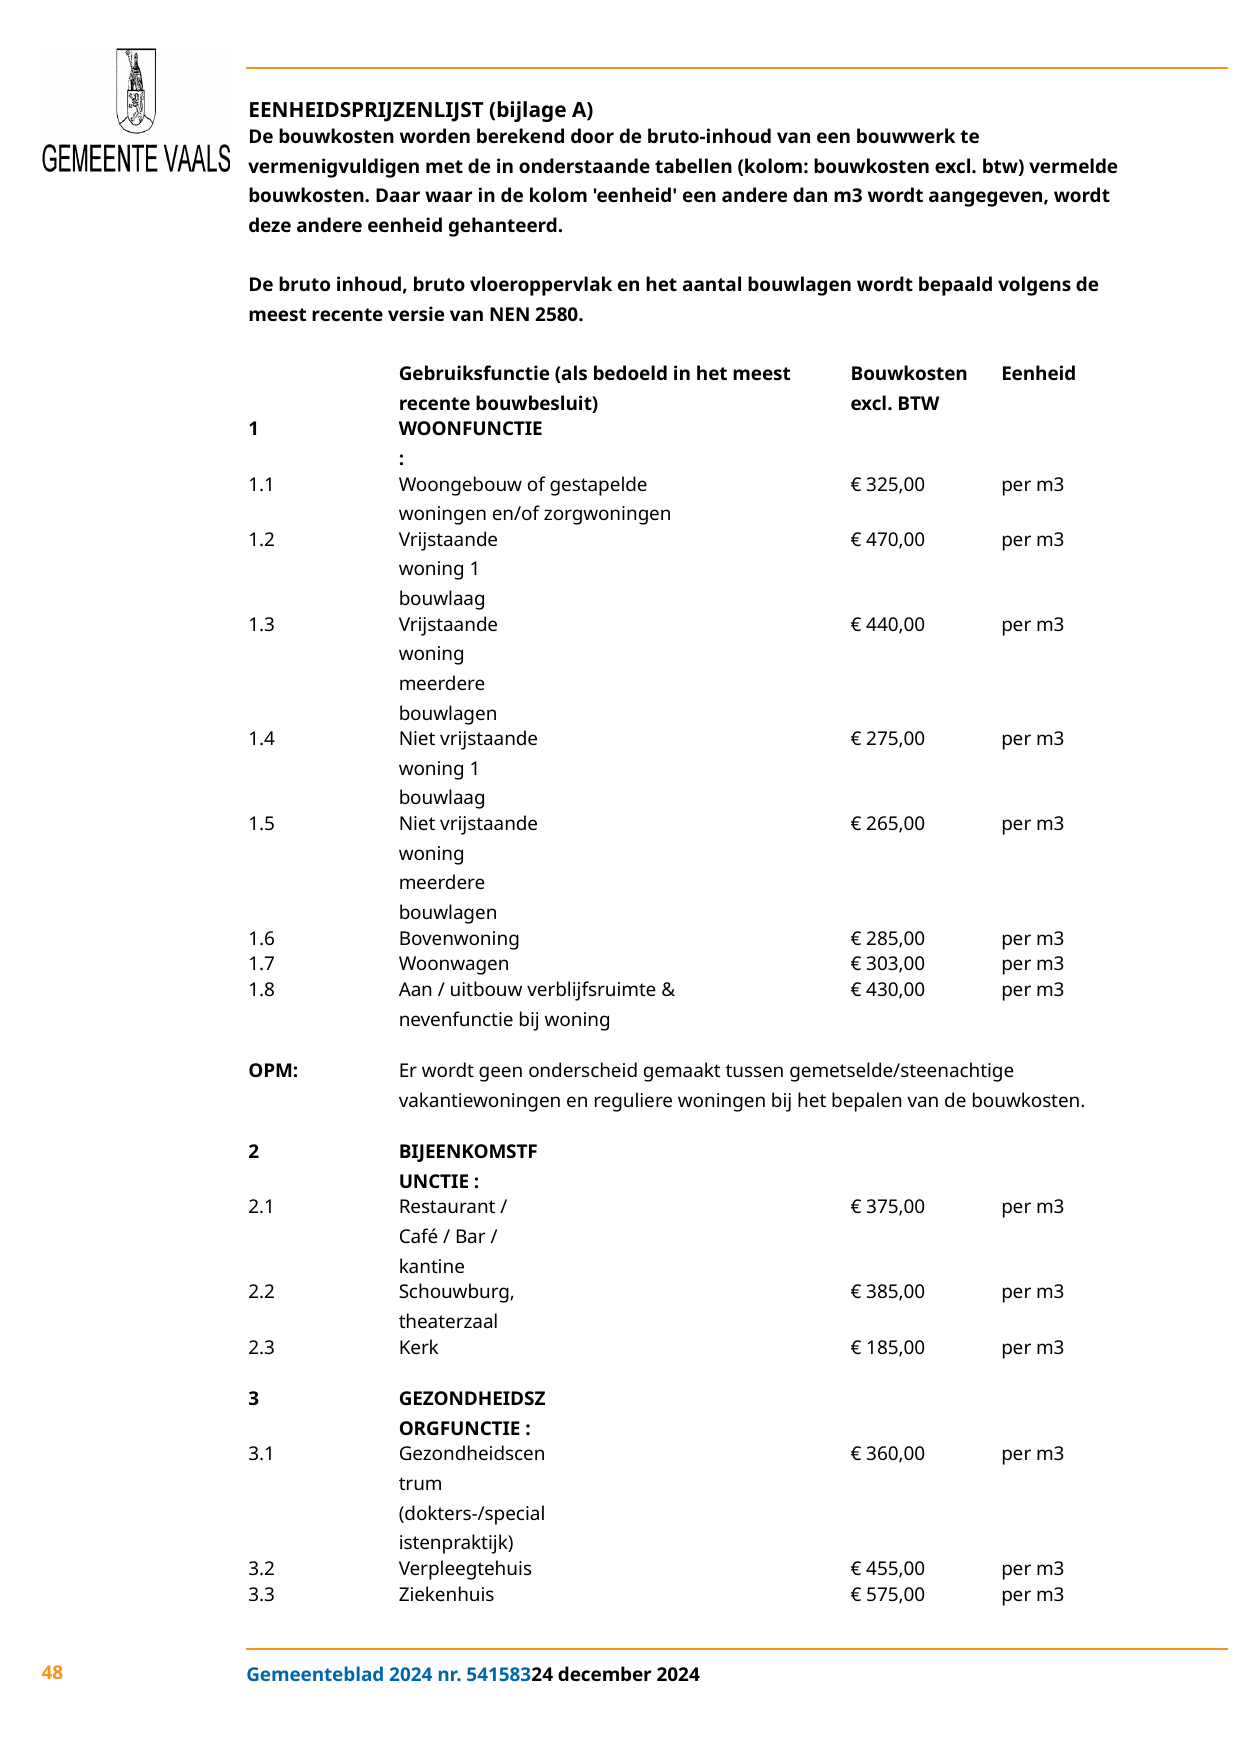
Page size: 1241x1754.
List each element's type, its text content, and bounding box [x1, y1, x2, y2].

text EENHEIDSPRIJZENLIJST (bijlage A) [248, 95, 1152, 123]
table_cell € 360,00 [850, 1441, 1001, 1555]
table_cell € 470,00 [850, 526, 1001, 611]
table_cell per m3 [1001, 976, 1152, 1032]
table_cell 2 [248, 1138, 398, 1194]
table_cell € 385,00 [850, 1279, 1001, 1334]
table_cell Schouwburg, theaterzaal [399, 1279, 549, 1334]
table_cell [399, 1032, 850, 1057]
table_cell [549, 526, 700, 611]
table_cell per m3 [1001, 471, 1152, 526]
table_cell Verpleegtehuis [399, 1555, 549, 1581]
table_cell per m3 [1001, 925, 1152, 951]
table_cell [399, 1113, 549, 1138]
table_cell Ziekenhuis [399, 1581, 549, 1607]
table_cell 1.3 [248, 611, 398, 725]
table_cell 1.1 [248, 471, 398, 526]
table_cell [549, 1360, 700, 1385]
table_cell [700, 415, 850, 471]
table_cell [700, 1385, 850, 1441]
table_cell [549, 810, 700, 925]
table_cell [850, 1138, 1001, 1194]
table_cell [700, 1279, 850, 1334]
table_cell 1.6 [248, 925, 398, 951]
table_cell [700, 471, 850, 526]
table_cell Bovenwoning [399, 925, 549, 951]
table_cell [549, 1113, 700, 1138]
table_cell 3.3 [248, 1581, 398, 1607]
table_cell Gezondheidscentrum (dokters-/specialistenpraktijk) [399, 1441, 549, 1555]
table_cell [1001, 1113, 1152, 1138]
table_cell [700, 1441, 850, 1555]
table_cell [549, 611, 700, 725]
table_cell € 265,00 [850, 810, 1001, 925]
table_cell € 275,00 [850, 725, 1001, 810]
table_cell € 440,00 [850, 611, 1001, 725]
table_cell per m3 [1001, 1279, 1152, 1334]
table_cell [700, 1360, 850, 1385]
table_cell [850, 1032, 1001, 1057]
table_cell [248, 1113, 398, 1138]
table_cell € 325,00 [850, 471, 1001, 526]
table_cell [700, 611, 850, 725]
table_cell [700, 1334, 850, 1359]
table_cell [700, 976, 850, 1032]
table_cell [850, 415, 1001, 471]
table_cell [850, 1385, 1001, 1441]
table_cell [549, 1555, 700, 1581]
picture [41, 47, 231, 172]
table_cell [549, 1441, 700, 1555]
table_cell 3.2 [248, 1555, 398, 1581]
table_cell Aan / uitbouw verblijfsruimte & nevenfunctie bij woning [399, 976, 700, 1032]
table_cell per m3 [1001, 810, 1152, 925]
table_cell [700, 925, 850, 951]
table_cell [549, 1385, 700, 1441]
table_cell Vrijstaande woning meerdere bouwlagen [399, 611, 549, 725]
table_cell € 303,00 [850, 951, 1001, 976]
table_cell per m3 [1001, 1441, 1152, 1555]
table_cell [700, 951, 850, 976]
table_cell [700, 526, 850, 611]
table_cell [1001, 1032, 1152, 1057]
table_cell [700, 1194, 850, 1278]
table_cell [1001, 1385, 1152, 1441]
text De bouwkosten worden berekend door de bruto-inhoud van een bouwwerk te vermenigvuldigen met de in onderstaande tabellen (kolom: bouwkosten excl. btw) vermelde bouwkosten. Daar waar in de kolom 'eenheid' een andere dan m3 wordt aangegeven, wordt deze andere eenheid gehanteerd. [248, 123, 1152, 238]
table_cell [549, 725, 700, 810]
table_cell Vrijstaande woning 1 bouwlaag [399, 526, 549, 611]
table_cell 2.2 [248, 1279, 398, 1334]
table_cell € 285,00 [850, 925, 1001, 951]
table_cell € 455,00 [850, 1555, 1001, 1581]
table_header Eenheid [1001, 360, 1152, 415]
table_cell BIJEENKOMSTFUNCTIE : [399, 1138, 549, 1194]
table_cell WOONFUNCTIE : [399, 415, 549, 471]
table_cell [399, 1360, 549, 1385]
table_cell per m3 [1001, 526, 1152, 611]
table_cell [850, 1360, 1001, 1385]
table_header Bouwkosten excl. BTW [850, 360, 1001, 415]
table_cell Niet vrijstaande woning meerdere bouwlagen [399, 810, 549, 925]
table_cell [1001, 1360, 1152, 1385]
table_cell per m3 [1001, 1194, 1152, 1278]
table_cell € 185,00 [850, 1334, 1001, 1359]
table_cell [549, 415, 700, 471]
table_cell 2.1 [248, 1194, 398, 1278]
table_cell 1.5 [248, 810, 398, 925]
table_cell per m3 [1001, 611, 1152, 725]
table_cell [850, 1113, 1001, 1138]
table_cell Restaurant / Café / Bar / kantine [399, 1194, 549, 1278]
table_cell Woonwagen [399, 951, 549, 976]
table_cell [1001, 1138, 1152, 1194]
table_header Gebruiksfunctie (als bedoeld in het meest recente bouwbesluit) [399, 360, 850, 415]
table_cell [549, 1138, 700, 1194]
table_cell Niet vrijstaande woning 1 bouwlaag [399, 725, 549, 810]
table_cell 3 [248, 1385, 398, 1441]
table_cell GEZONDHEIDSZORGFUNCTIE : [399, 1385, 549, 1441]
table_cell [700, 1138, 850, 1194]
table_cell [549, 951, 700, 976]
table_cell € 575,00 [850, 1581, 1001, 1607]
table_cell [1001, 415, 1152, 471]
table_cell [549, 1279, 700, 1334]
table_cell [700, 1555, 850, 1581]
table_cell [700, 725, 850, 810]
table_cell per m3 [1001, 951, 1152, 976]
table_cell 1.4 [248, 725, 398, 810]
table_cell [549, 1581, 700, 1607]
table_cell per m3 [1001, 1555, 1152, 1581]
table_cell per m3 [1001, 1334, 1152, 1359]
table_cell 1 [248, 415, 398, 471]
table_cell [700, 1581, 850, 1607]
table_cell 1.2 [248, 526, 398, 611]
table_cell per m3 [1001, 725, 1152, 810]
table_cell Kerk [399, 1334, 549, 1359]
table_cell [549, 925, 700, 951]
table_cell 3.1 [248, 1441, 398, 1555]
table_cell [549, 1194, 700, 1278]
table_cell Er wordt geen onderscheid gemaakt tussen gemetselde/steenachtige vakantiewoningen en reguliere woningen bij het bepalen van de bouwkosten. [399, 1057, 1152, 1113]
text De bruto inhoud, bruto vloeroppervlak en het aantal bouwlagen wordt bepaald volgens de meest recente versie van NEN 2580. [248, 271, 1152, 327]
table_cell [248, 1360, 398, 1385]
table_cell € 375,00 [850, 1194, 1001, 1278]
table_cell 1.8 [248, 976, 398, 1032]
table_cell 2.3 [248, 1334, 398, 1359]
table_cell 1.7 [248, 951, 398, 976]
table_cell [700, 1113, 850, 1138]
table_cell [549, 1334, 700, 1359]
table_cell per m3 [1001, 1581, 1152, 1607]
table_cell € 430,00 [850, 976, 1001, 1032]
table_cell Woongebouw of gestapelde woningen en/of zorgwoningen [399, 471, 700, 526]
table_cell [700, 810, 850, 925]
table_cell [248, 1032, 398, 1057]
table_cell OPM: [248, 1057, 398, 1113]
table_header [248, 360, 398, 415]
